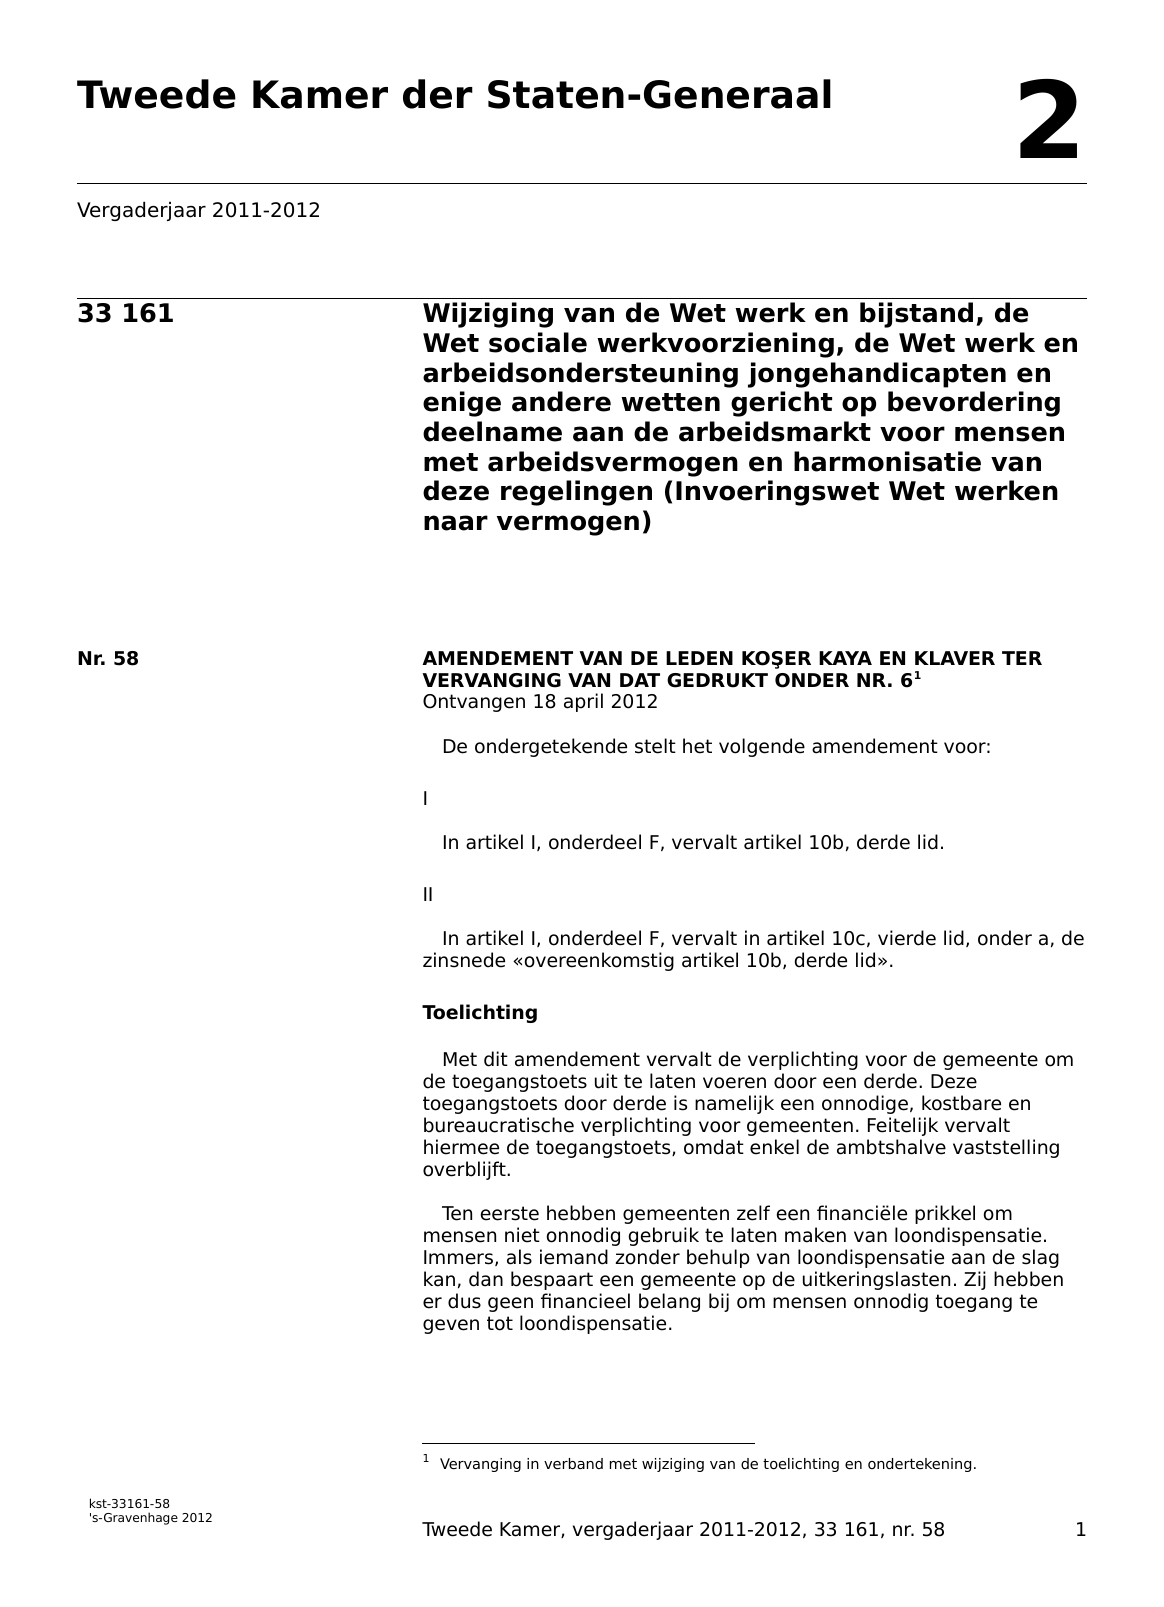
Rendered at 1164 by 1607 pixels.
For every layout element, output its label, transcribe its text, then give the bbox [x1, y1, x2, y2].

text In artikel I, onderdeel F, vervalt in artikel 10c, vierde lid, onder a, de zinsnede «overeenkomstig artikel 10b, derde lid». [422, 928, 1087, 972]
subtitle 33 161 Wijziging van de Wet werk en bijstand, de Wet sociale werkvoorziening, de Wet werk en arbeidsondersteuning jongehandicapten en enige andere wetten gericht op bevordering deelname aan de arbeidsmarkt voor mensen met arbeidsvermogen en harmonisatie van deze regelingen (Invoeringswet Wet werken naar vermogen) [77, 299, 1087, 536]
subtitle II [422, 884, 1087, 906]
subtitle Nr. 58 AMENDEMENT VAN DE LEDEN KOŞER KAYA EN KLAVER TER VERVANGING VAN DAT GEDRUKT ONDER NR. 6 [77, 647, 1087, 691]
table_header 2 [886, 59, 1087, 183]
text Ten eerste hebben gemeenten zelf een financiële prikkel om mensen niet onnodig gebruik te laten maken van loondispensatie. Immers, als iemand zonder behulp van loondispensatie aan de slag kan, dan bespaart een gemeente op de uitkeringslasten. Zij hebben er dus geen financieel belang bij om mensen onnodig toegang te geven tot loondispensatie. [422, 1203, 1087, 1335]
table_cell Vergaderjaar 2011-2012 [77, 184, 1087, 298]
text De ondergetekende stelt het volgende amendement voor: [422, 736, 1087, 758]
subtitle Toelichting [422, 1002, 1087, 1024]
subtitle I [422, 788, 1087, 809]
text kst-33161-58 [88, 1497, 323, 1511]
text Vervanging in verband met wijziging van de toelichting en ondertekening. [422, 1452, 1087, 1474]
table_header Tweede Kamer der Staten-Generaal [77, 59, 886, 183]
text In artikel I, onderdeel F, vervalt artikel 10b, derde lid. [422, 832, 1087, 854]
text Ontvangen 18 april 2012 [422, 691, 1087, 713]
text Met dit amendement vervalt de verplichting voor de gemeente om de toegangstoets uit te laten voeren door een derde. Deze toegangstoets door derde is namelijk een onnodige, kostbare en bureaucratische verplichting voor gemeenten. Feitelijk vervalt hiermee de toegangstoets, omdat enkel de ambtshalve vaststelling overblijft. [422, 1049, 1087, 1181]
text 's-Gravenhage 2012 [88, 1511, 323, 1525]
